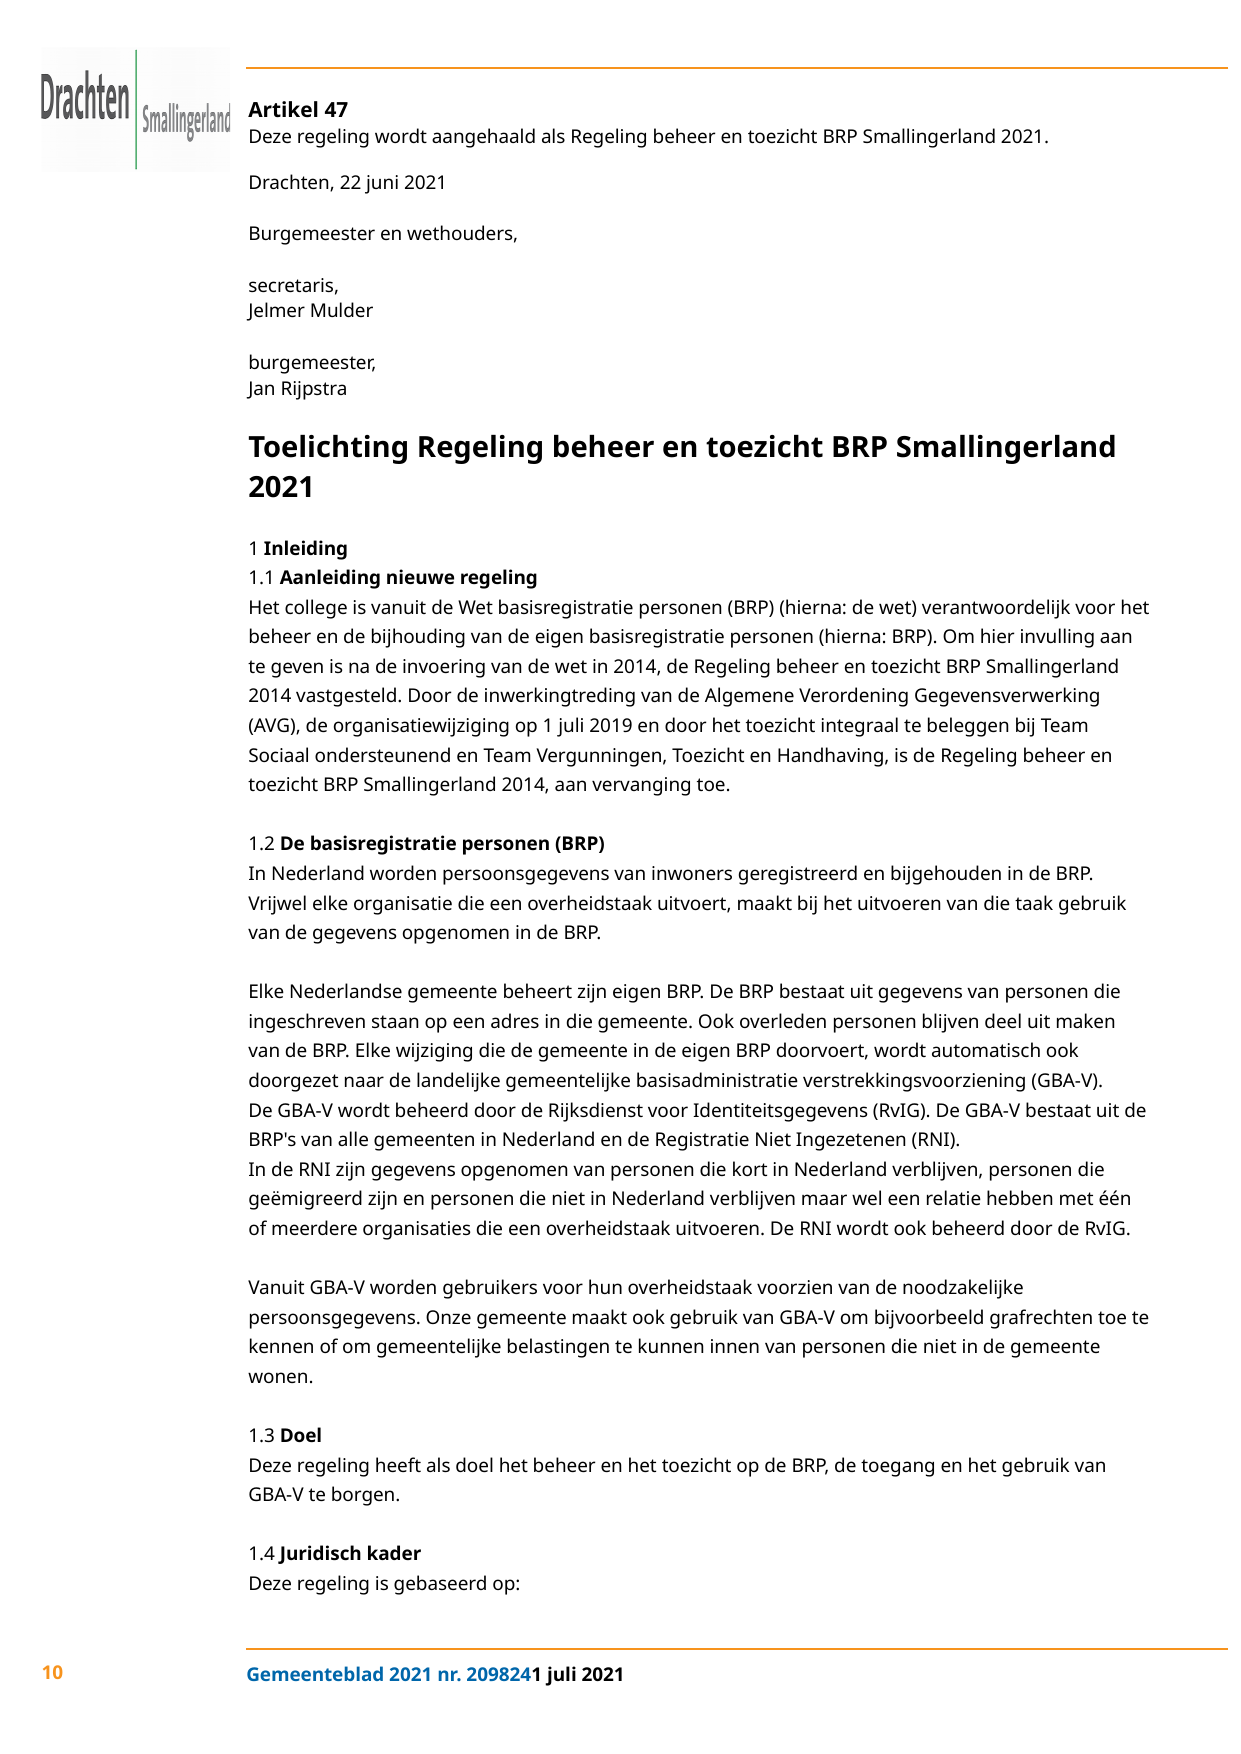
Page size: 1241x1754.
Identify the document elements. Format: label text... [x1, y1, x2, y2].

text Toelichting Regeling beheer en toezicht BRP Smallingerland 2021 [248, 426, 1152, 506]
text Deze regeling heeft als doel het beheer en het toezicht op de BRP, de toegang en het gebruik van GBA-V te borgen. [248, 1452, 1152, 1507]
text secretaris, [248, 272, 1152, 297]
text Jelmer Mulder [248, 297, 1152, 323]
text Artikel 47 [248, 95, 1152, 123]
text Vanuit GBA-V worden gebruikers voor hun overheidstaak voorzien van de noodzakelijke persoonsgegevens. Onze gemeente maakt ook gebruik van GBA-V om bijvoorbeeld grafrechten toe te kennen of om gemeentelijke belastingen te kunnen innen van personen die niet in de gemeente wonen. [248, 1274, 1152, 1389]
text Deze regeling wordt aangehaald als Regeling beheer en toezicht BRP Smallingerland 2021. [248, 123, 1152, 149]
text 1.2 De basisregistratie personen (BRP) [248, 831, 1152, 856]
text Elke Nederlandse gemeente beheert zijn eigen BRP. De BRP bestaat uit gegevens van personen die ingeschreven staan op een adres in die gemeente. Ook overleden personen blijven deel uit maken van de BRP. Elke wijziging die de gemeente in de eigen BRP doorvoert, wordt automatisch ook doorgezet naar de landelijke gemeentelijke basisadministratie verstrekkingsvoorziening (GBA-V). [248, 978, 1152, 1093]
text De GBA-V wordt beheerd door de Rijksdienst voor Identiteitsgegevens (RvIG). De GBA-V bestaat uit de BRP's van alle gemeenten in Nederland en de Registratie Niet Ingezetenen (RNI). [248, 1097, 1152, 1152]
text 1.3 Doel [248, 1422, 1152, 1448]
text Deze regeling is gebaseerd op: [248, 1570, 1152, 1596]
picture [41, 47, 231, 172]
text Burgemeester en wethouders, [248, 220, 1152, 246]
text In Nederland worden persoonsgegevens van inwoners geregistreerd en bijgehouden in de BRP. Vrijwel elke organisatie die een overheidstaak uitvoert, maakt bij het uitvoeren van die taak gebruik van de gegevens opgenomen in de BRP. [248, 860, 1152, 945]
text 1.1 Aanleiding nieuwe regeling [248, 564, 1152, 590]
text 1 Inleiding [248, 535, 1152, 560]
text In de RNI zijn gegevens opgenomen van personen die kort in Nederland verblijven, personen die geëmigreerd zijn en personen die niet in Nederland verblijven maar wel een relatie hebben met één of meerdere organisaties die een overheidstaak uitvoeren. De RNI wordt ook beheerd door de RvIG. [248, 1156, 1152, 1241]
text Drachten, 22 juni 2021 [248, 169, 1152, 194]
text burgemeester, [248, 349, 1152, 375]
text Het college is vanuit de Wet basisregistratie personen (BRP) (hierna: de wet) verantwoordelijk voor het beheer en de bijhouding van de eigen basisregistratie personen (hierna: BRP). Om hier invulling aan te geven is na de invoering van de wet in 2014, de Regeling beheer en toezicht BRP Smallingerland 2014 vastgesteld. Door de inwerkingtreding van de Algemene Verordening Gegevensverwerking (AVG), de organisatiewijziging op 1 juli 2019 en door het toezicht integraal te beleggen bij Team Sociaal ondersteunend en Team Vergunningen, Toezicht en Handhaving, is de Regeling beheer en toezicht BRP Smallingerland 2014, aan vervanging toe. [248, 594, 1152, 797]
text Jan Rijpstra [248, 375, 1152, 400]
text 1.4 Juridisch kader [248, 1541, 1152, 1566]
